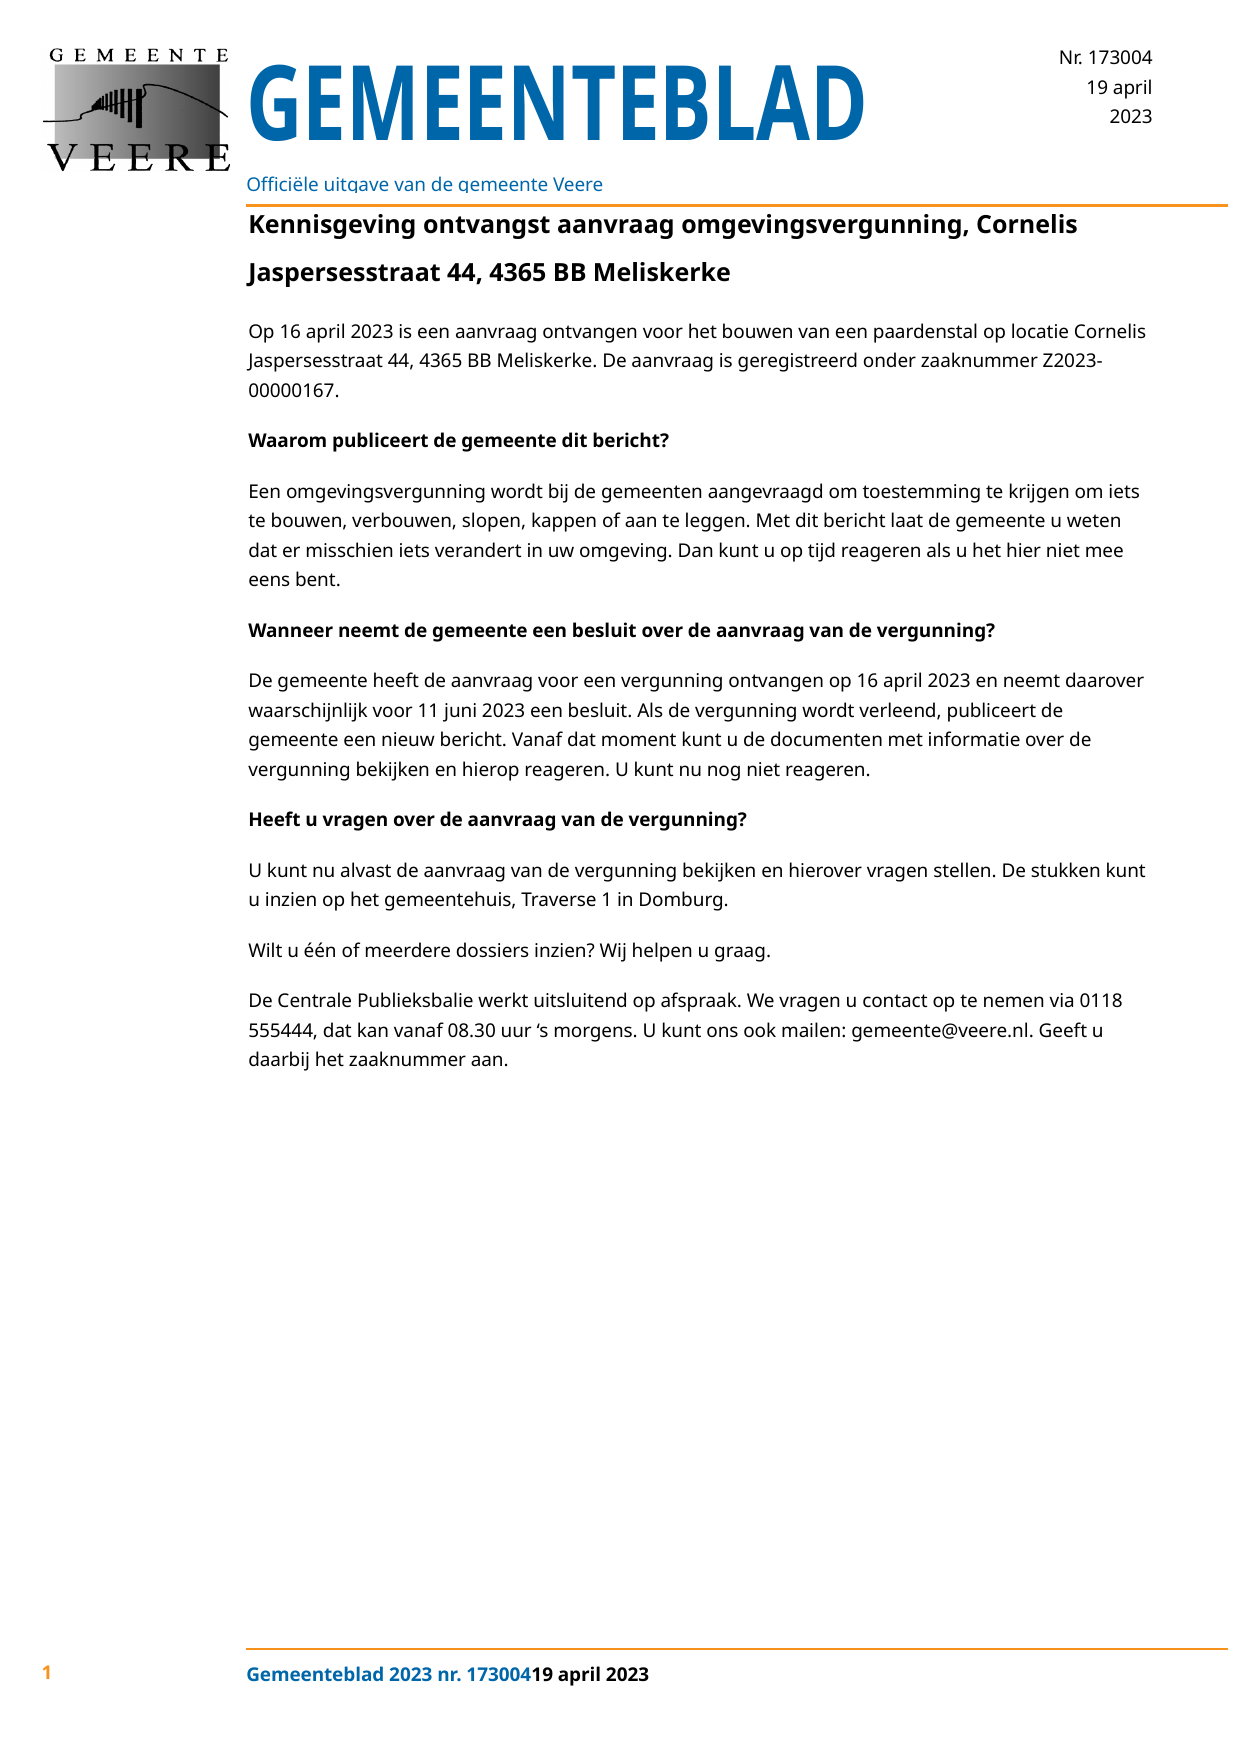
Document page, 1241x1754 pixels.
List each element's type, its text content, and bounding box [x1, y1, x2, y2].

text Kennisgeving ontvangst aanvraag omgevingsvergunning, Cornelis Jaspersesstraat 44, 4365 BB Meliskerke [248, 207, 1152, 288]
text Waarom publiceert de gemeente dit bericht? [248, 427, 1152, 453]
text Wanneer neemt de gemeente een besluit over de aanvraag van de vergunning? [248, 617, 1152, 643]
text U kunt nu alvast de aanvraag van de vergunning bekijken en hierover vragen stellen. De stukken kunt u inzien op het gemeentehuis, Traverse 1 in Domburg. [248, 857, 1152, 912]
picture [41, 47, 231, 172]
text Op 16 april 2023 is een aanvraag ontvangen voor het bouwen van een paardenstal op locatie Cornelis Jaspersesstraat 44, 4365 BB Meliskerke. De aanvraag is geregistreerd onder zaaknummer Z2023-00000167. [248, 318, 1152, 403]
text Een omgevingsvergunning wordt bij de gemeenten aangevraagd om toestemming te krijgen om iets te bouwen, verbouwen, slopen, kappen of aan te leggen. Met dit bericht laat de gemeente u weten dat er misschien iets verandert in uw omgeving. Dan kunt u op tijd reageren als u het hier niet mee eens bent. [248, 478, 1152, 592]
text Wilt u één of meerdere dossiers inzien? Wij helpen u graag. [248, 937, 1152, 963]
text Heeft u vragen over de aanvraag van de vergunning? [248, 807, 1152, 832]
text De gemeente heeft de aanvraag voor een vergunning ontvangen op 16 april 2023 en neemt daarover waarschijnlijk voor 11 juni 2023 een besluit. Als de vergunning wordt verleend, publiceert de gemeente een nieuw bericht. Vanaf dat moment kunt u de documenten met informatie over de vergunning bekijken en hierop reageren. U kunt nu nog niet reageren. [248, 667, 1152, 782]
text De Centrale Publieksbalie werkt uitsluitend op afspraak. We vragen u contact op te nemen via 0118 555444, dat kan vanaf 08.30 uur ‘s morgens. U kunt ons ook mailen: gemeente@veere.nl. Geeft u daarbij het zaaknummer aan. [248, 987, 1152, 1072]
